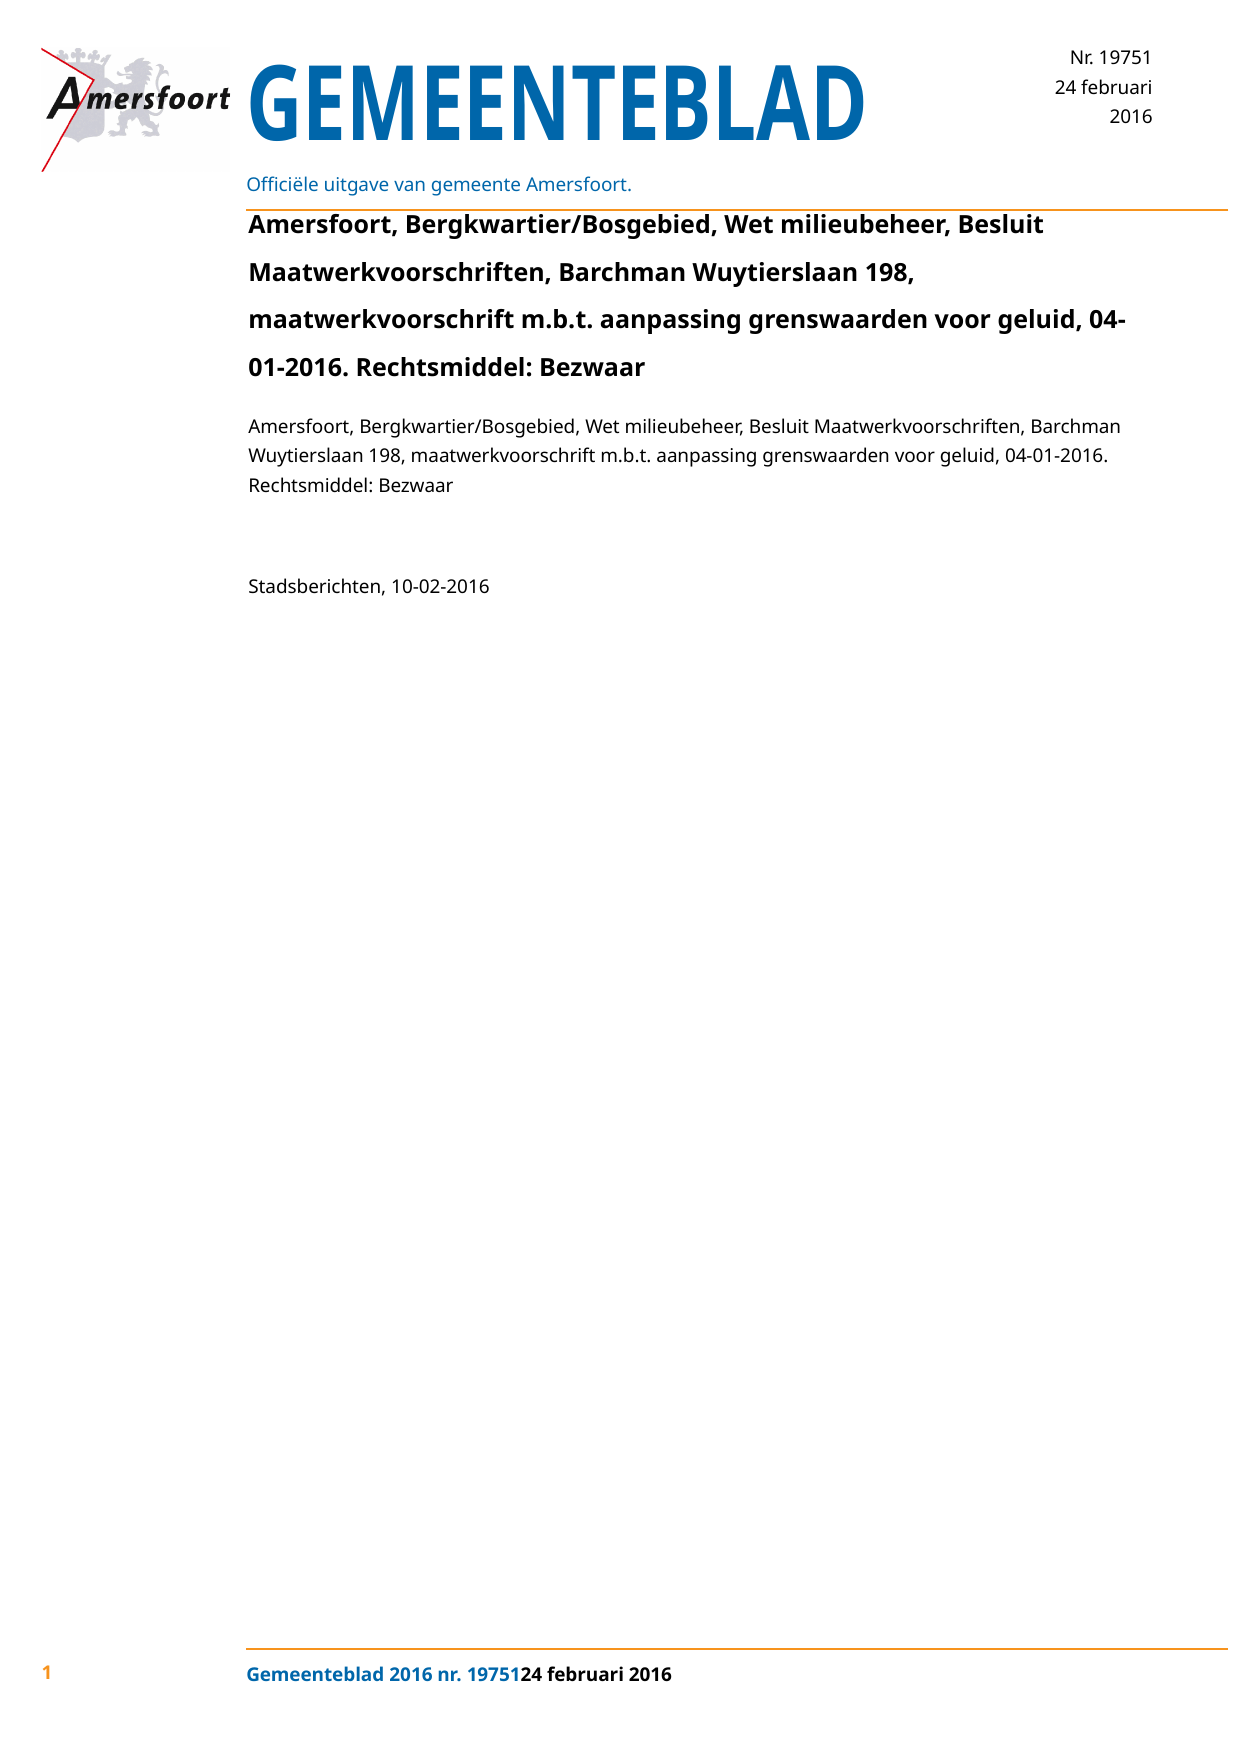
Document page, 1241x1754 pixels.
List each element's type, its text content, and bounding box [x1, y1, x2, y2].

text Amersfoort, Bergkwartier/Bosgebied, Wet milieubeheer, Besluit Maatwerkvoorschriften, Barchman Wuytierslaan 198, maatwerkvoorschrift m.b.t. aanpassing grenswaarden voor geluid, 04-01-2016. Rechtsmiddel: Bezwaar [248, 413, 1152, 498]
text Amersfoort, Bergkwartier/Bosgebied, Wet milieubeheer, Besluit Maatwerkvoorschriften, Barchman Wuytierslaan 198, maatwerkvoorschrift m.b.t. aanpassing grenswaarden voor geluid, 04-01-2016. Rechtsmiddel: Bezwaar [248, 211, 1152, 384]
picture [41, 47, 231, 172]
text Stadsberichten, 10-02-2016 [248, 573, 1152, 599]
